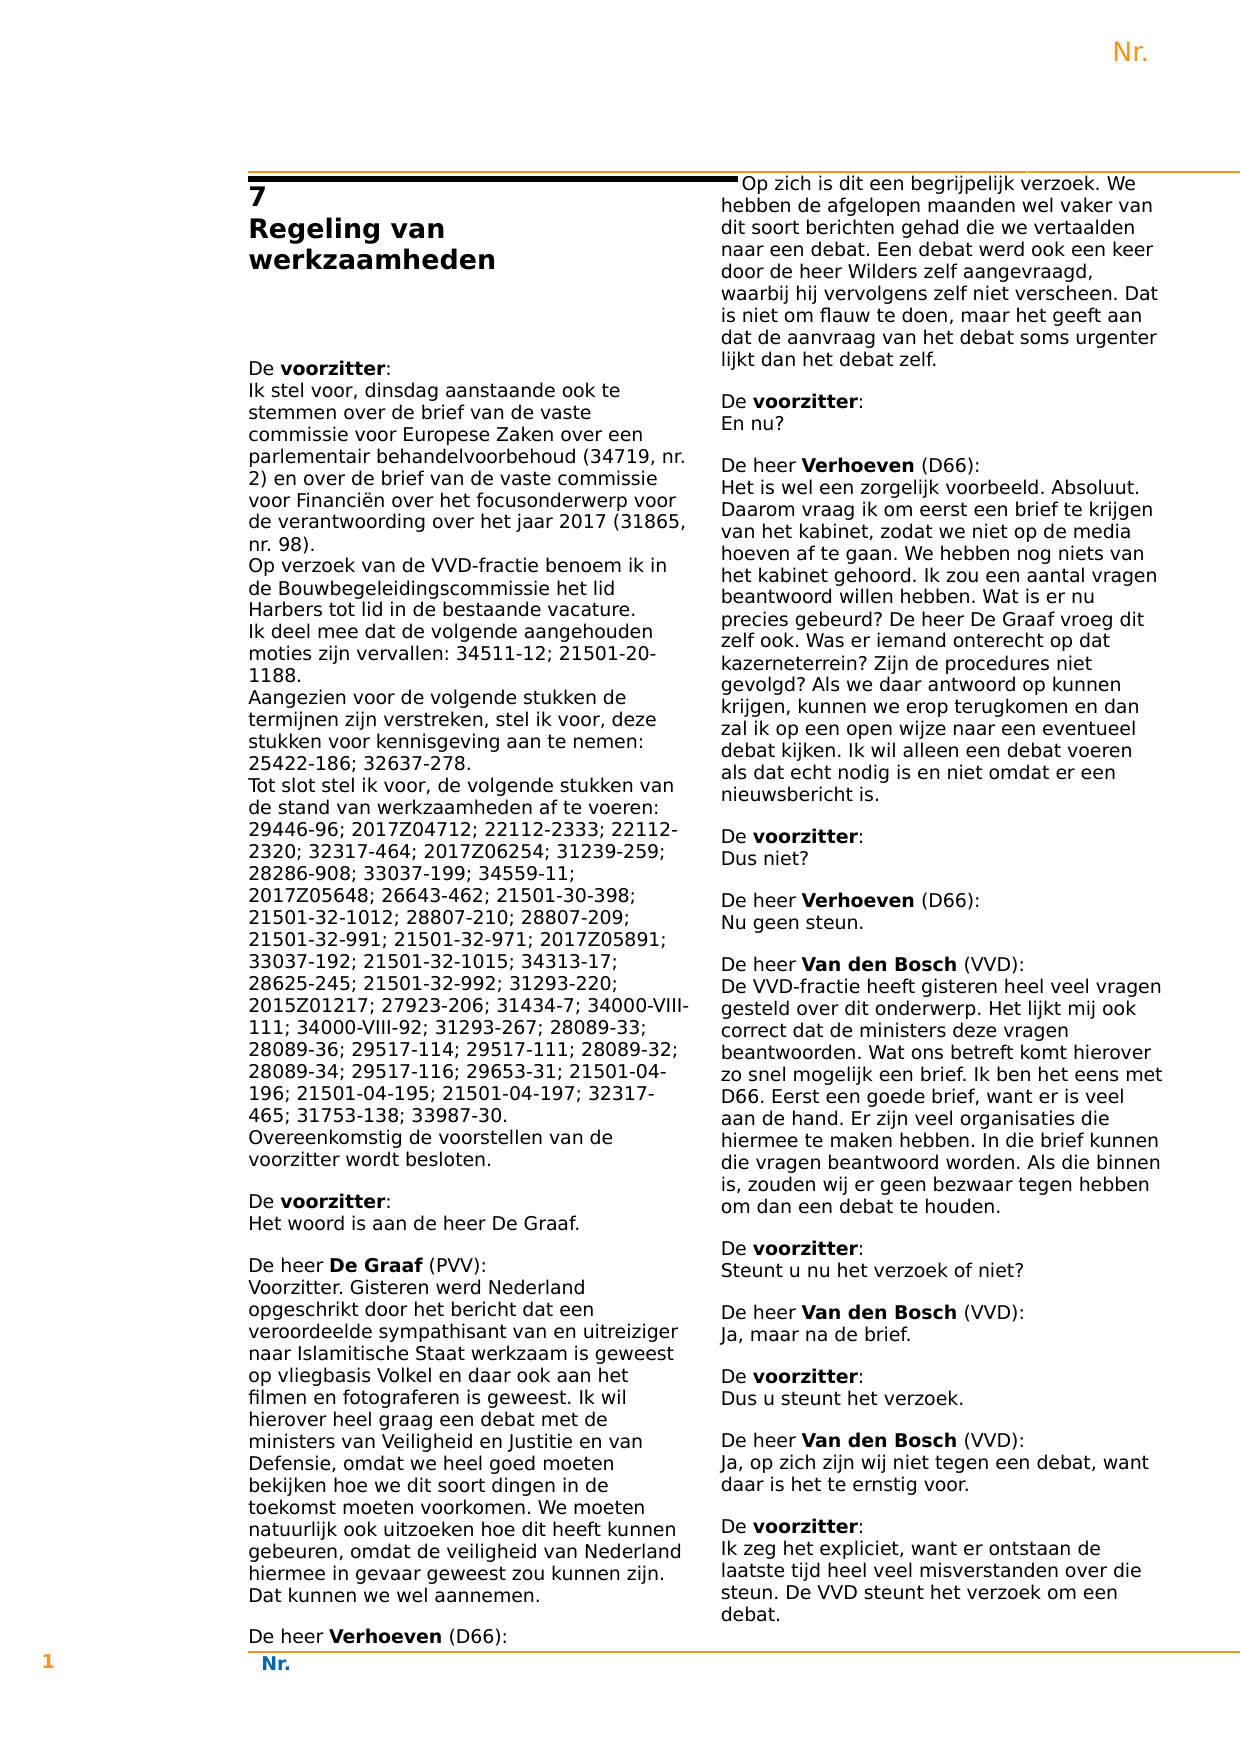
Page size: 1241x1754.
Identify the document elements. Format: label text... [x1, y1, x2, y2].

text De voorzitter: [721, 1516, 1163, 1538]
text De voorzitter: [248, 358, 691, 379]
title 7 Regeling van werkzaamheden [248, 182, 691, 276]
text De voorzitter: [721, 1366, 1163, 1388]
text En nu? [721, 413, 1163, 434]
text Het is wel een zorgelijk voorbeeld. Absoluut. Daarom vraag ik om eerst een brief te krijgen van het kabinet, zodat we niet op de media hoeven af te gaan. We hebben nog niets van het kabinet gehoord. Ik zou een aantal vragen beantwoord willen hebben. Wat is er nu precies gebeurd? De heer De Graaf vroeg dit zelf ook. Was er iemand onterecht op dat kazerneterrein? Zijn de procedures niet gevolgd? Als we daar antwoord op kunnen krijgen, kunnen we erop terugkomen en dan zal ik op een open wijze naar een eventueel debat kijken. Ik wil alleen een debat voeren als dat echt nodig is en niet omdat er een nieuwsbericht is. [721, 477, 1163, 806]
text Tot slot stel ik voor, de volgende stukken van de stand van werkzaamheden af te voeren: 29446-96; 2017Z04712; 22112-2333; 22112-2320; 32317-464; 2017Z06254; 31239-259; 28286-908; 33037-199; 34559-11; 2017Z05648; 26643-462; 21501-30-398; 21501-32-1012; 28807-210; 28807-209; 21501-32-991; 21501-32-971; 2017Z05891; 33037-192; 21501-32-1015; 34313-17; 28625-245; 21501-32-992; 31293-220; 2015Z01217; 27923-206; 31434-7; 34000-VIII-111; 34000-VIII-92; 31293-267; 28089-33; 28089-36; 29517-114; 29517-111; 28089-32; 28089-34; 29517-116; 29653-31; 21501-04-196; 21501-04-195; 21501-04-197; 32317-465; 31753-138; 33987-30. [248, 775, 691, 1127]
text De VVD-fractie heeft gisteren heel veel vragen gesteld over dit onderwerp. Het lijkt mij ook correct dat de ministers deze vragen beantwoorden. Wat ons betreft komt hierover zo snel mogelijk een brief. Ik ben het eens met D66. Eerst een goede brief, want er is veel aan de hand. Er zijn veel organisaties die hiermee te maken hebben. In die brief kunnen die vragen beantwoord worden. Als die binnen is, zouden wij er geen bezwaar tegen hebben om dan een debat te houden. [721, 976, 1163, 1218]
text De voorzitter: [721, 391, 1163, 413]
text Ik deel mee dat de volgende aangehouden moties zijn vervallen: 34511-12; 21501-20-1188. [248, 621, 691, 687]
text Nu geen steun. [721, 912, 1163, 934]
text De heer Verhoeven (D66): [721, 454, 1163, 477]
text De heer Van den Bosch (VVD): [721, 1430, 1163, 1452]
text Op verzoek van de VVD-fractie benoem ik in de Bouwbegeleidingscommissie het lid Harbers tot lid in de bestaande vacature. [248, 555, 691, 621]
text Overeenkomstig de voorstellen van de voorzitter wordt besloten. [248, 1127, 691, 1171]
text Ik zeg het expliciet, want er ontstaan de laatste tijd heel veel misverstanden over die steun. De VVD steunt het verzoek om een debat. [721, 1538, 1163, 1626]
text Dus niet? [721, 848, 1163, 870]
text De heer Van den Bosch (VVD): [721, 954, 1163, 976]
text Ja, op zich zijn wij niet tegen een debat, want daar is het te ernstig voor. [721, 1452, 1163, 1496]
text Dus u steunt het verzoek. [721, 1388, 1163, 1410]
text De voorzitter: [248, 1191, 691, 1213]
text Het woord is aan de heer De Graaf. [248, 1213, 691, 1235]
text De heer De Graaf (PVV): [248, 1255, 691, 1277]
text De heer Verhoeven (D66): [721, 890, 1163, 912]
text Ja, maar na de brief. [721, 1324, 1163, 1346]
text Op zich is dit een begrijpelijk verzoek. We hebben de afgelopen maanden wel vaker van dit soort berichten gehad die we vertaalden naar een debat. Een debat werd ook een keer door de heer Wilders zelf aangevraagd, waarbij hij vervolgens zelf niet verscheen. Dat is niet om flauw te doen, maar het geeft aan dat de aanvraag van het debat soms urgenter lijkt dan het debat zelf. [721, 173, 1163, 371]
text Ik stel voor, dinsdag aanstaande ook te stemmen over de brief van de vaste commissie voor Europese Zaken over een parlementair behandelvoorbehoud (34719, nr. 2) en over de brief van de vaste commissie voor Financiën over het focusonderwerp voor de verantwoording over het jaar 2017 (31865, nr. 98). [248, 379, 691, 555]
text De heer Van den Bosch (VVD): [721, 1302, 1163, 1324]
text Aangezien voor de volgende stukken de termijnen zijn verstreken, stel ik voor, deze stukken voor kennisgeving aan te nemen: 25422-186; 32637-278. [248, 687, 691, 775]
text Voorzitter. Gisteren werd Nederland opgeschrikt door het bericht dat een veroordeelde sympathisant van en uitreiziger naar Islamitische Staat werkzaam is geweest op vliegbasis Volkel en daar ook aan het filmen en fotograferen is geweest. Ik wil hierover heel graag een debat met de ministers van Veiligheid en Justitie en van Defensie, omdat we heel goed moeten bekijken hoe we dit soort dingen in de toekomst moeten voorkomen. We moeten natuurlijk ook uitzoeken hoe dit heeft kunnen gebeuren, omdat de veiligheid van Nederland hiermee in gevaar geweest zou kunnen zijn. Dat kunnen we wel aannemen. [248, 1277, 691, 1606]
text De voorzitter: [721, 1238, 1163, 1260]
text De voorzitter: [721, 826, 1163, 848]
text De heer Verhoeven (D66): [248, 1626, 691, 1648]
text Steunt u nu het verzoek of niet? [721, 1260, 1163, 1282]
